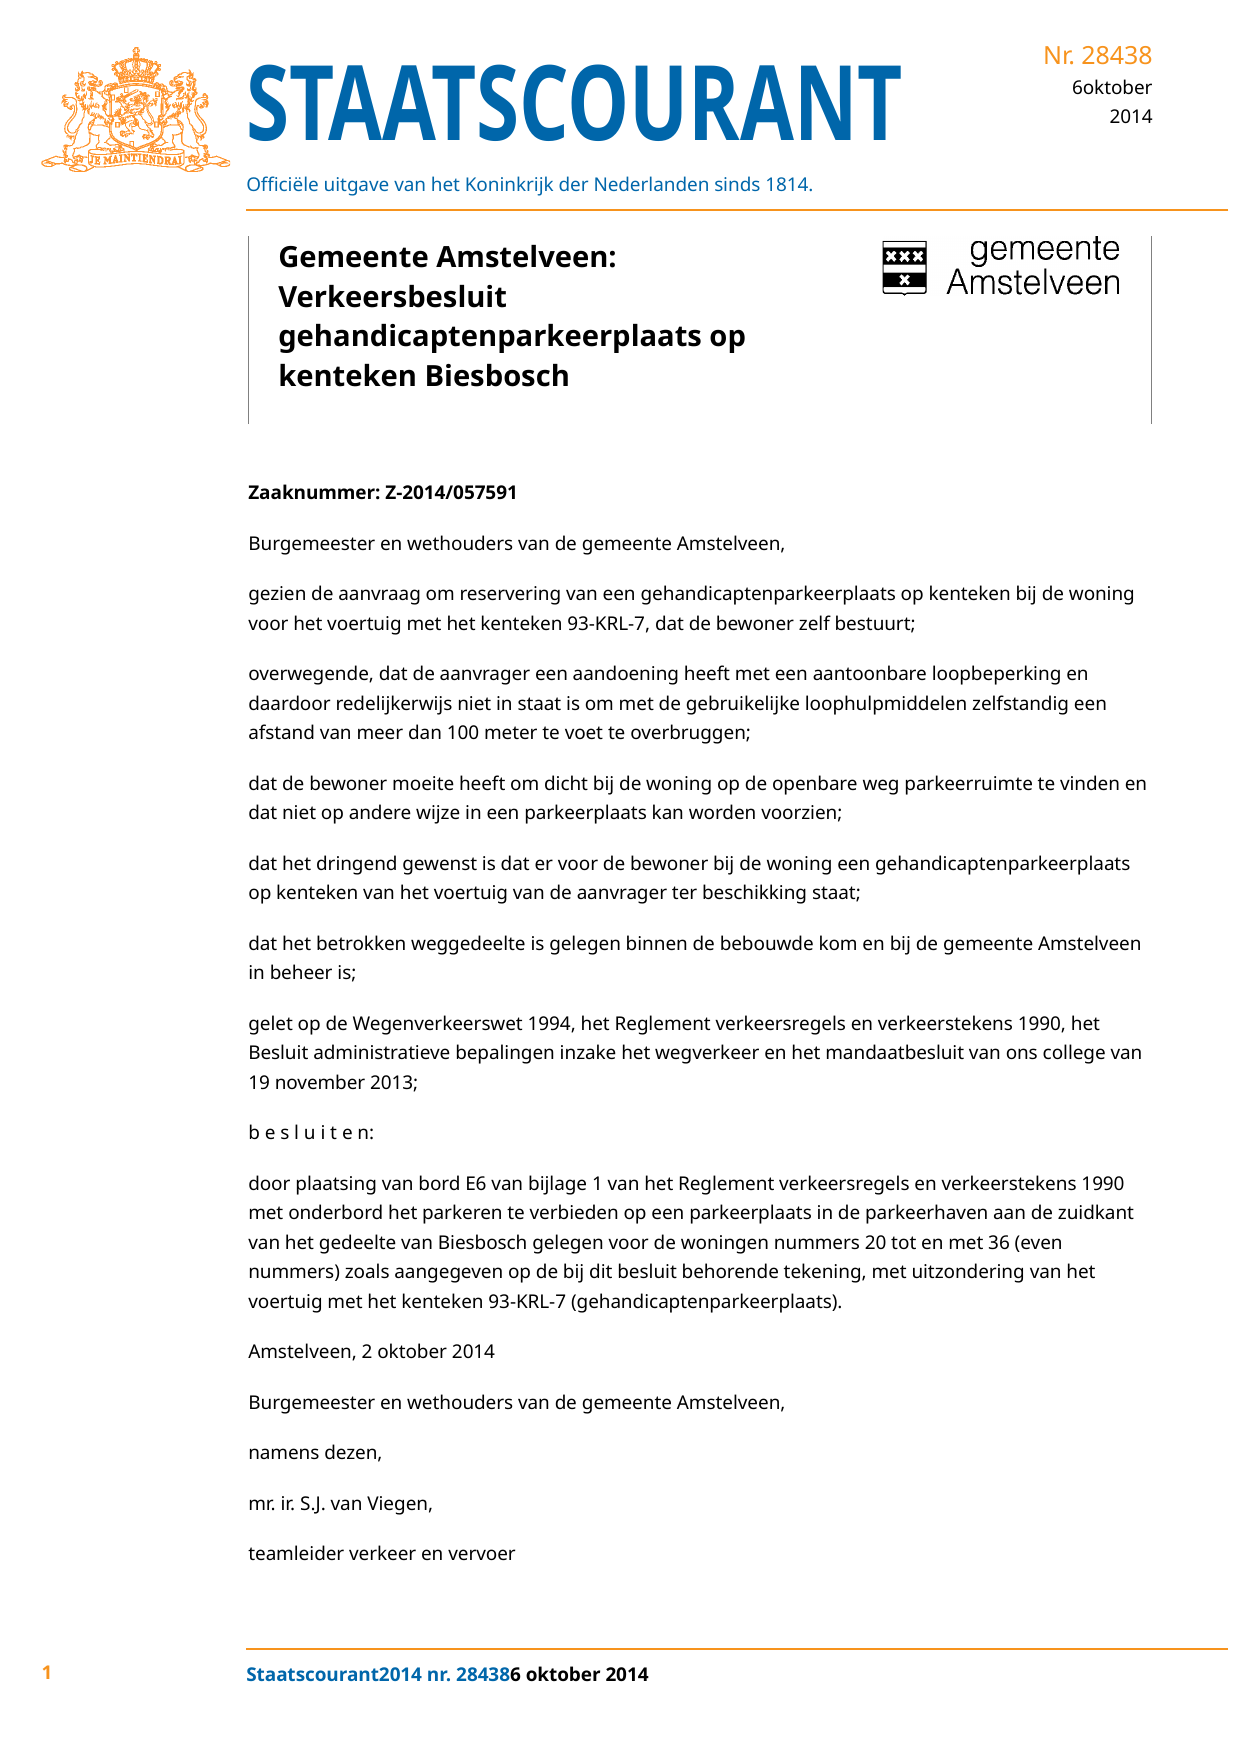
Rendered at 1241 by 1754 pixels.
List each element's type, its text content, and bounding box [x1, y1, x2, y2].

text Burgemeester en wethouders van de gemeente Amstelveen, [248, 530, 1152, 556]
text gezien de aanvraag om reservering van een gehandicaptenparkeerplaats op kenteken bij de woning voor het voertuig met het kenteken 93-KRL-7, dat de bewoner zelf bestuurt; [248, 580, 1152, 636]
text namens dezen, [248, 1439, 1152, 1465]
text Zaaknummer: Z-2014/057591 [248, 479, 1152, 505]
table_header [850, 236, 1151, 424]
text b e s l u i t e n: [248, 1119, 1152, 1145]
text overwegende, dat de aanvrager een aandoening heeft met een aantoonbare loopbeperking en daardoor redelijkerwijs niet in staat is om met de gebruikelijke loophulpmiddelen zelfstandig een afstand van meer dan 100 meter te voet te overbruggen; [248, 660, 1152, 745]
text dat het dringend gewenst is dat er voor de bewoner bij de woning een gehandicaptenparkeerplaats op kenteken van het voertuig van de aanvrager ter beschikking staat; [248, 850, 1152, 905]
text dat het betrokken weggedeelte is gelegen binnen de bebouwde kom en bij de gemeente Amstelveen in beheer is; [248, 930, 1152, 985]
text gelet op de Wegenverkeerswet 1994, het Reglement verkeersregels en verkeerstekens 1990, het Besluit administratieve bepalingen inzake het wegverkeer en het mandaatbesluit van ons college van 19 november 2013; [248, 1010, 1152, 1095]
picture [41, 47, 231, 172]
text Amstelveen, 2 oktober 2014 [248, 1338, 1152, 1364]
text door plaatsing van bord E6 van bijlage 1 van het Reglement verkeersregels en verkeerstekens 1990 met onderbord het parkeren te verbieden op een parkeerplaats in de parkeerhaven aan de zuidkant van het gedeelte van Biesbosch gelegen voor de woningen nummers 20 tot en met 36 (even nummers) zoals aangegeven op de bij dit besluit behorende tekening, met uitzondering van het voertuig met het kenteken 93-KRL-7 (gehandicaptenparkeerplaats). [248, 1170, 1152, 1314]
picture [882, 236, 1119, 296]
table_header Gemeente Amstelveen: Verkeersbesluit gehandicaptenparkeerplaats op kenteken Biesbosch [249, 236, 850, 424]
text mr. ir. S.J. van Viegen, [248, 1490, 1152, 1516]
text Burgemeester en wethouders van de gemeente Amstelveen, [248, 1389, 1152, 1415]
text teamleider verkeer en vervoer [248, 1540, 1152, 1566]
text dat de bewoner moeite heeft om dicht bij de woning op de openbare weg parkeerruimte te vinden en dat niet op andere wijze in een parkeerplaats kan worden voorzien; [248, 770, 1152, 825]
